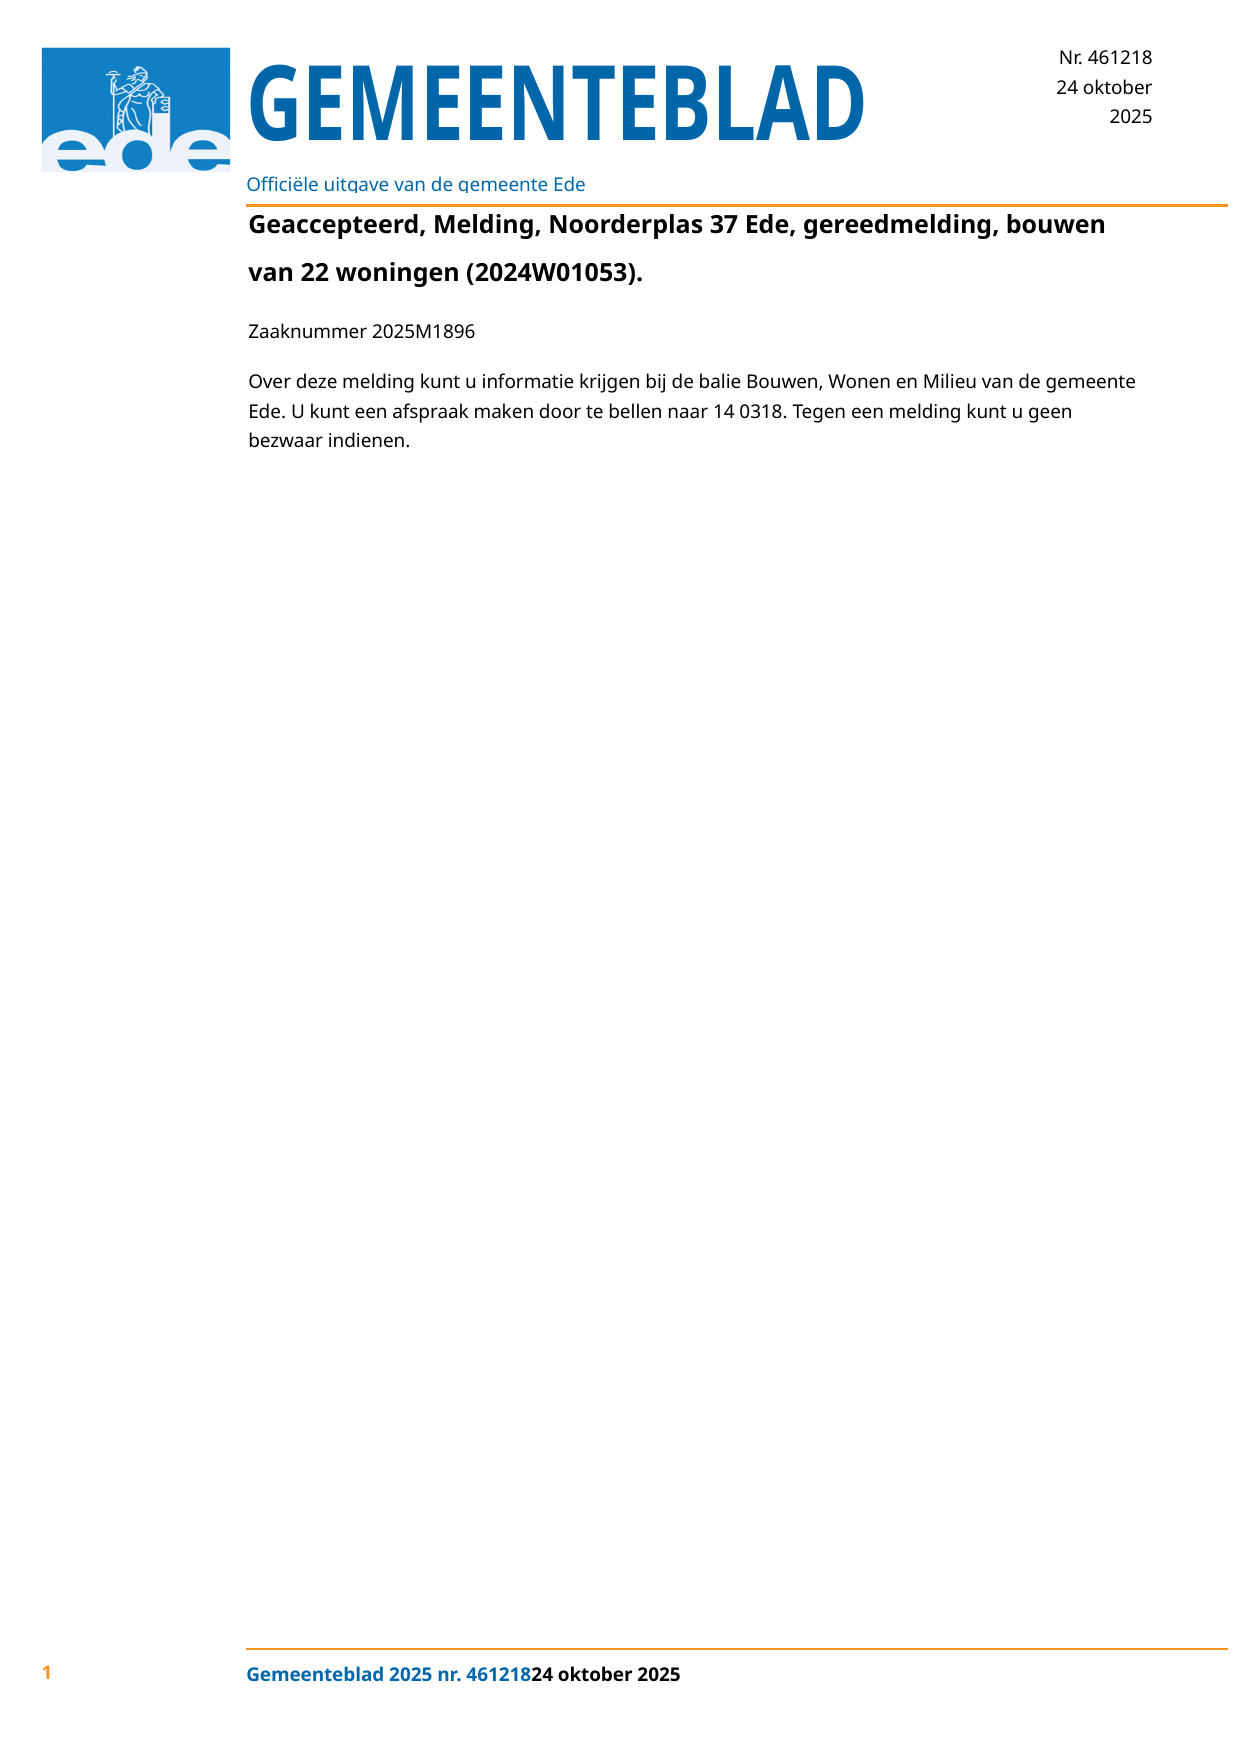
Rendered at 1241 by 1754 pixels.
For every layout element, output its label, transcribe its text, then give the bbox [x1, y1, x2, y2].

text Geaccepteerd, Melding, Noorderplas 37 Ede, gereedmelding, bouwen van 22 woningen (2024W01053). [248, 207, 1152, 288]
text Over deze melding kunt u informatie krijgen bij de balie Bouwen, Wonen en Milieu van de gemeente Ede. U kunt een afspraak maken door te bellen naar 14 0318. Tegen een melding kunt u geen bezwaar indienen. [248, 368, 1152, 453]
text Zaaknummer 2025M1896 [248, 318, 1152, 344]
picture [41, 47, 231, 172]
